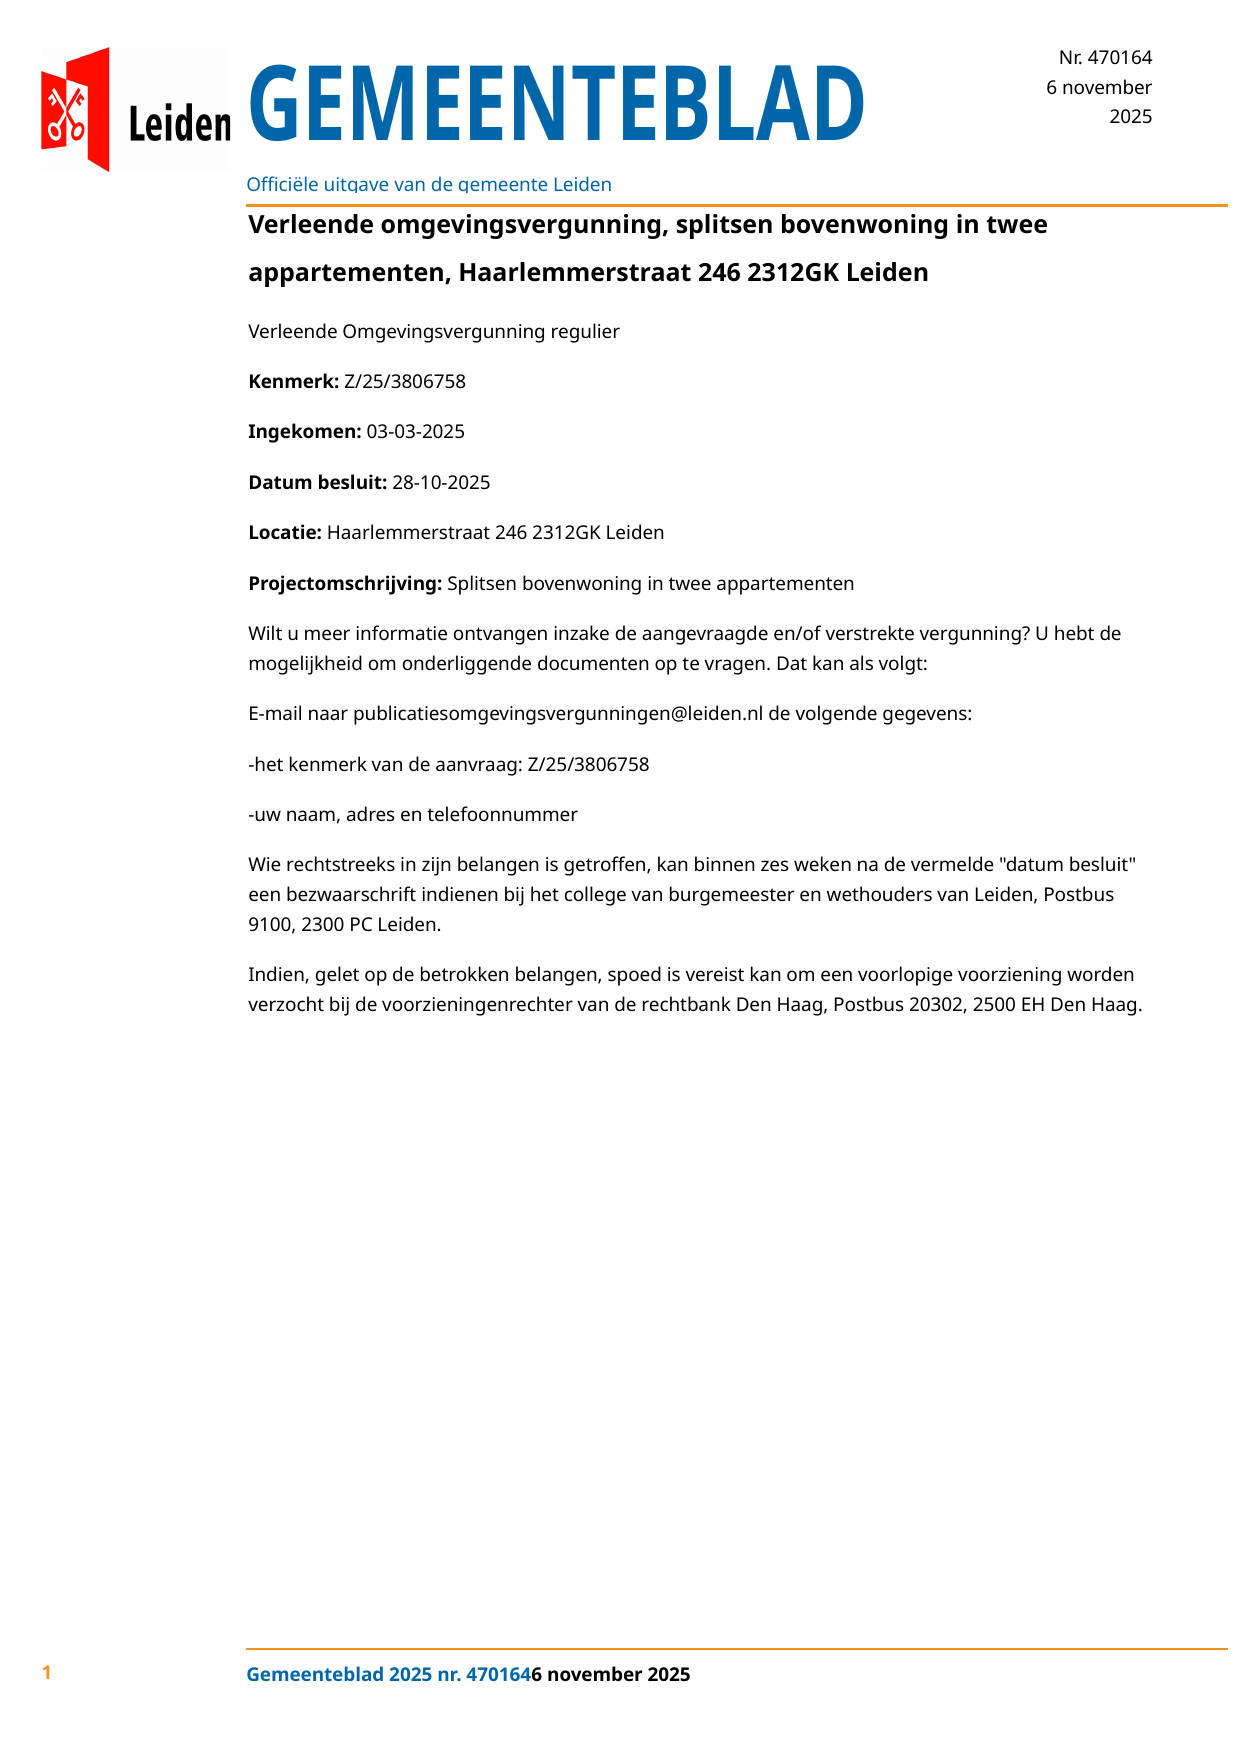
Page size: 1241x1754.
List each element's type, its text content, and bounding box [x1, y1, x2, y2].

picture [41, 47, 231, 172]
text Projectomschrijving: Splitsen bovenwoning in twee appartementen [248, 570, 1152, 596]
text Ingekomen: 03-03-2025 [248, 419, 1152, 444]
text Kenmerk: Z/25/3806758 [248, 368, 1152, 394]
text Verleende Omgevingsvergunning regulier [248, 318, 1152, 344]
text Datum besluit: 28-10-2025 [248, 469, 1152, 495]
text Wilt u meer informatie ontvangen inzake de aangevraagde en/of verstrekte vergunning? U hebt de mogelijkheid om onderliggende documenten op te vragen. Dat kan als volgt: [248, 620, 1152, 676]
text -uw naam, adres en telefoonnummer [248, 801, 1152, 827]
text E-mail naar publicatiesomgevingsvergunningen@leiden.nl de volgende gegevens: [248, 700, 1152, 726]
text Indien, gelet op de betrokken belangen, spoed is vereist kan om een voorlopige voorziening worden verzocht bij de voorzieningenrechter van de rechtbank Den Haag, Postbus 20302, 2500 EH Den Haag. [248, 961, 1152, 1017]
text Locatie: Haarlemmerstraat 246 2312GK Leiden [248, 519, 1152, 545]
text -het kenmerk van de aanvraag: Z/25/3806758 [248, 751, 1152, 777]
text Verleende omgevingsvergunning, splitsen bovenwoning in twee appartementen, Haarlemmerstraat 246 2312GK Leiden [248, 207, 1152, 288]
text Wie rechtstreeks in zijn belangen is getroffen, kan binnen zes weken na de vermelde "datum besluit" een bezwaarschrift indienen bij het college van burgemeester en wethouders van Leiden, Postbus 9100, 2300 PC Leiden. [248, 852, 1152, 937]
